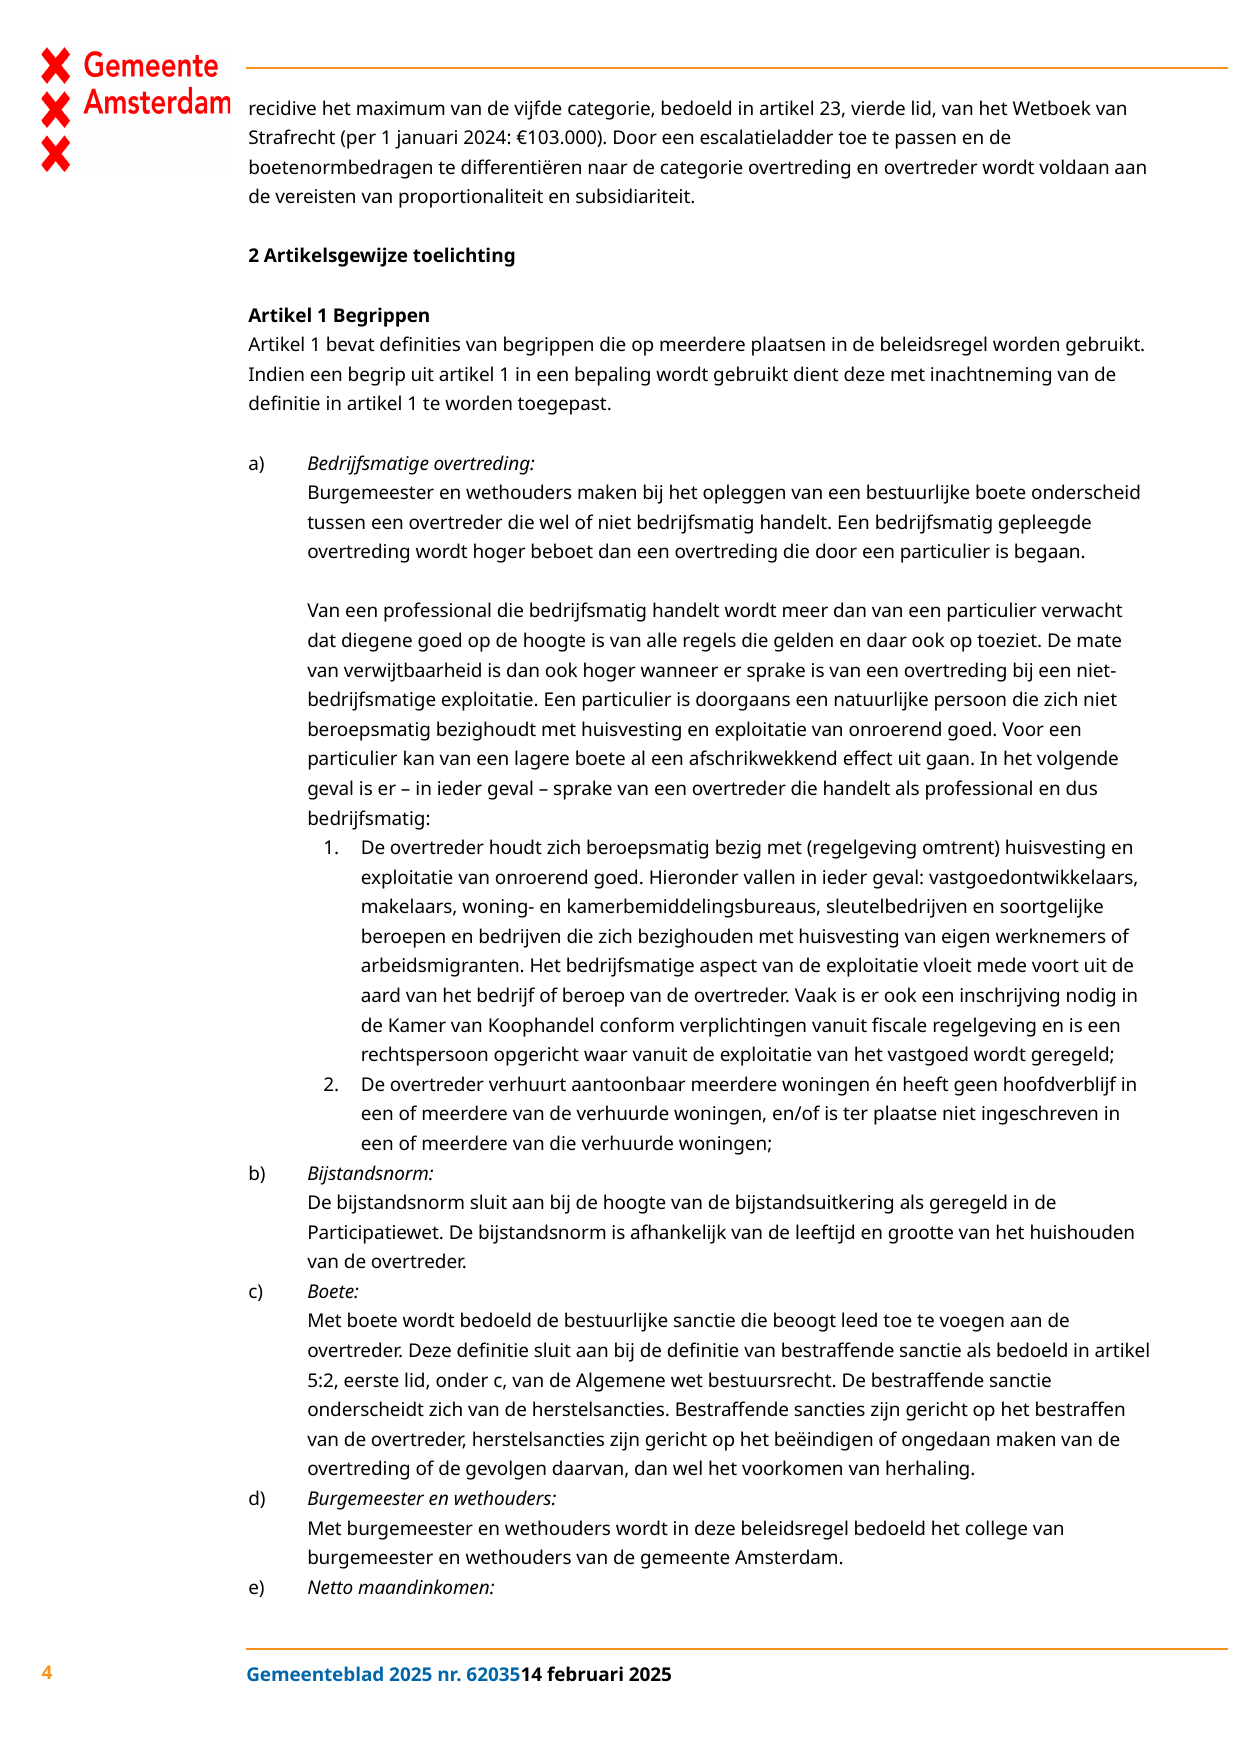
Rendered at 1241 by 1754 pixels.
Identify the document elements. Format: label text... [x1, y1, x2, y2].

text Artikel 1 Begrippen [248, 302, 1152, 328]
list Bedrijfsmatige overtreding: [248, 450, 1152, 476]
list Bijstandsnorm: [248, 1160, 1152, 1186]
list Burgemeester en wethouders: [248, 1485, 1152, 1511]
list Met burgemeester en wethouders wordt in deze beleidsregel bedoeld het college van burgemeester en wethouders van de gemeente Amsterdam. [248, 1515, 1152, 1570]
picture [41, 47, 231, 172]
text 2 Artikelsgewijze toelichting [248, 243, 1152, 268]
list De overtreder houdt zich beroepsmatig bezig met (regelgeving omtrent) huisvesting en exploitatie van onroerend goed. Hieronder vallen in ieder geval: vastgoedontwikkelaars, makelaars, woning- en kamerbemiddelingsbureaus, sleutelbedrijven en soortgelijke beroepen en bedrijven die zich bezighouden met huisvesting van eigen werknemers of arbeidsmigranten. Het bedrijfsmatige aspect van de exploitatie vloeit mede voort uit de aard van het bedrijf of beroep van de overtreder. Vaak is er ook een inschrijving nodig in de Kamer van Koophandel conform verplichtingen vanuit fiscale regelgeving en is een rechtspersoon opgericht waar vanuit de exploitatie van het vastgoed wordt geregeld; [323, 834, 1152, 1067]
list De bijstandsnorm sluit aan bij de hoogte van de bijstandsuitkering als geregeld in de Participatiewet. De bijstandsnorm is afhankelijk van de leeftijd en grootte van het huishouden van de overtreder. [248, 1189, 1152, 1274]
text recidive het maximum van de vijfde categorie, bedoeld in artikel 23, vierde lid, van het Wetboek van Strafrecht (per 1 januari 2024: €103.000). Door een escalatieladder toe te passen en de boetenormbedragen te differentiëren naar de categorie overtreding en overtreder wordt voldaan aan de vereisten van proportionaliteit en subsidiariteit. [248, 95, 1152, 209]
list Boete: [248, 1278, 1152, 1304]
list Burgemeester en wethouders maken bij het opleggen van een bestuurlijke boete onderscheid tussen een overtreder die wel of niet bedrijfsmatig handelt. Een bedrijfsmatig gepleegde overtreding wordt hoger beboet dan een overtreding die door een particulier is begaan. [248, 479, 1152, 564]
text Artikel 1 bevat definities van begrippen die op meerdere plaatsen in de beleidsregel worden gebruikt. Indien een begrip uit artikel 1 in een bepaling wordt gebruikt dient deze met inachtneming van de definitie in artikel 1 te worden toegepast. [248, 331, 1152, 416]
list Met boete wordt bedoeld de bestuurlijke sanctie die beoogt leed toe te voegen aan de overtreder. Deze definitie sluit aan bij de definitie van bestraffende sanctie als bedoeld in artikel 5:2, eerste lid, onder c, van de Algemene wet bestuursrecht. De bestraffende sanctie onderscheidt zich van de herstelsancties. Bestraffende sancties zijn gericht op het bestraffen van de overtreder, herstelsancties zijn gericht op het beëindigen of ongedaan maken van de overtreding of de gevolgen daarvan, dan wel het voorkomen van herhaling. [248, 1308, 1152, 1481]
list De overtreder verhuurt aantoonbaar meerdere woningen én heeft geen hoofdverblijf in een of meerdere van de verhuurde woningen, en/of is ter plaatse niet ingeschreven in een of meerdere van die verhuurde woningen; [323, 1071, 1152, 1156]
list Netto maandinkomen: [248, 1574, 1152, 1600]
list Van een professional die bedrijfsmatig handelt wordt meer dan van een particulier verwacht dat diegene goed op de hoogte is van alle regels die gelden en daar ook op toeziet. De mate van verwijtbaarheid is dan ook hoger wanneer er sprake is van een overtreding bij een niet-bedrijfsmatige exploitatie. Een particulier is doorgaans een natuurlijke persoon die zich niet beroepsmatig bezighoudt met huisvesting en exploitatie van onroerend goed. Voor een particulier kan van een lagere boete al een afschrikwekkend effect uit gaan. In het volgende geval is er – in ieder geval – sprake van een overtreder die handelt als professional en dus bedrijfsmatig: [248, 598, 1152, 831]
